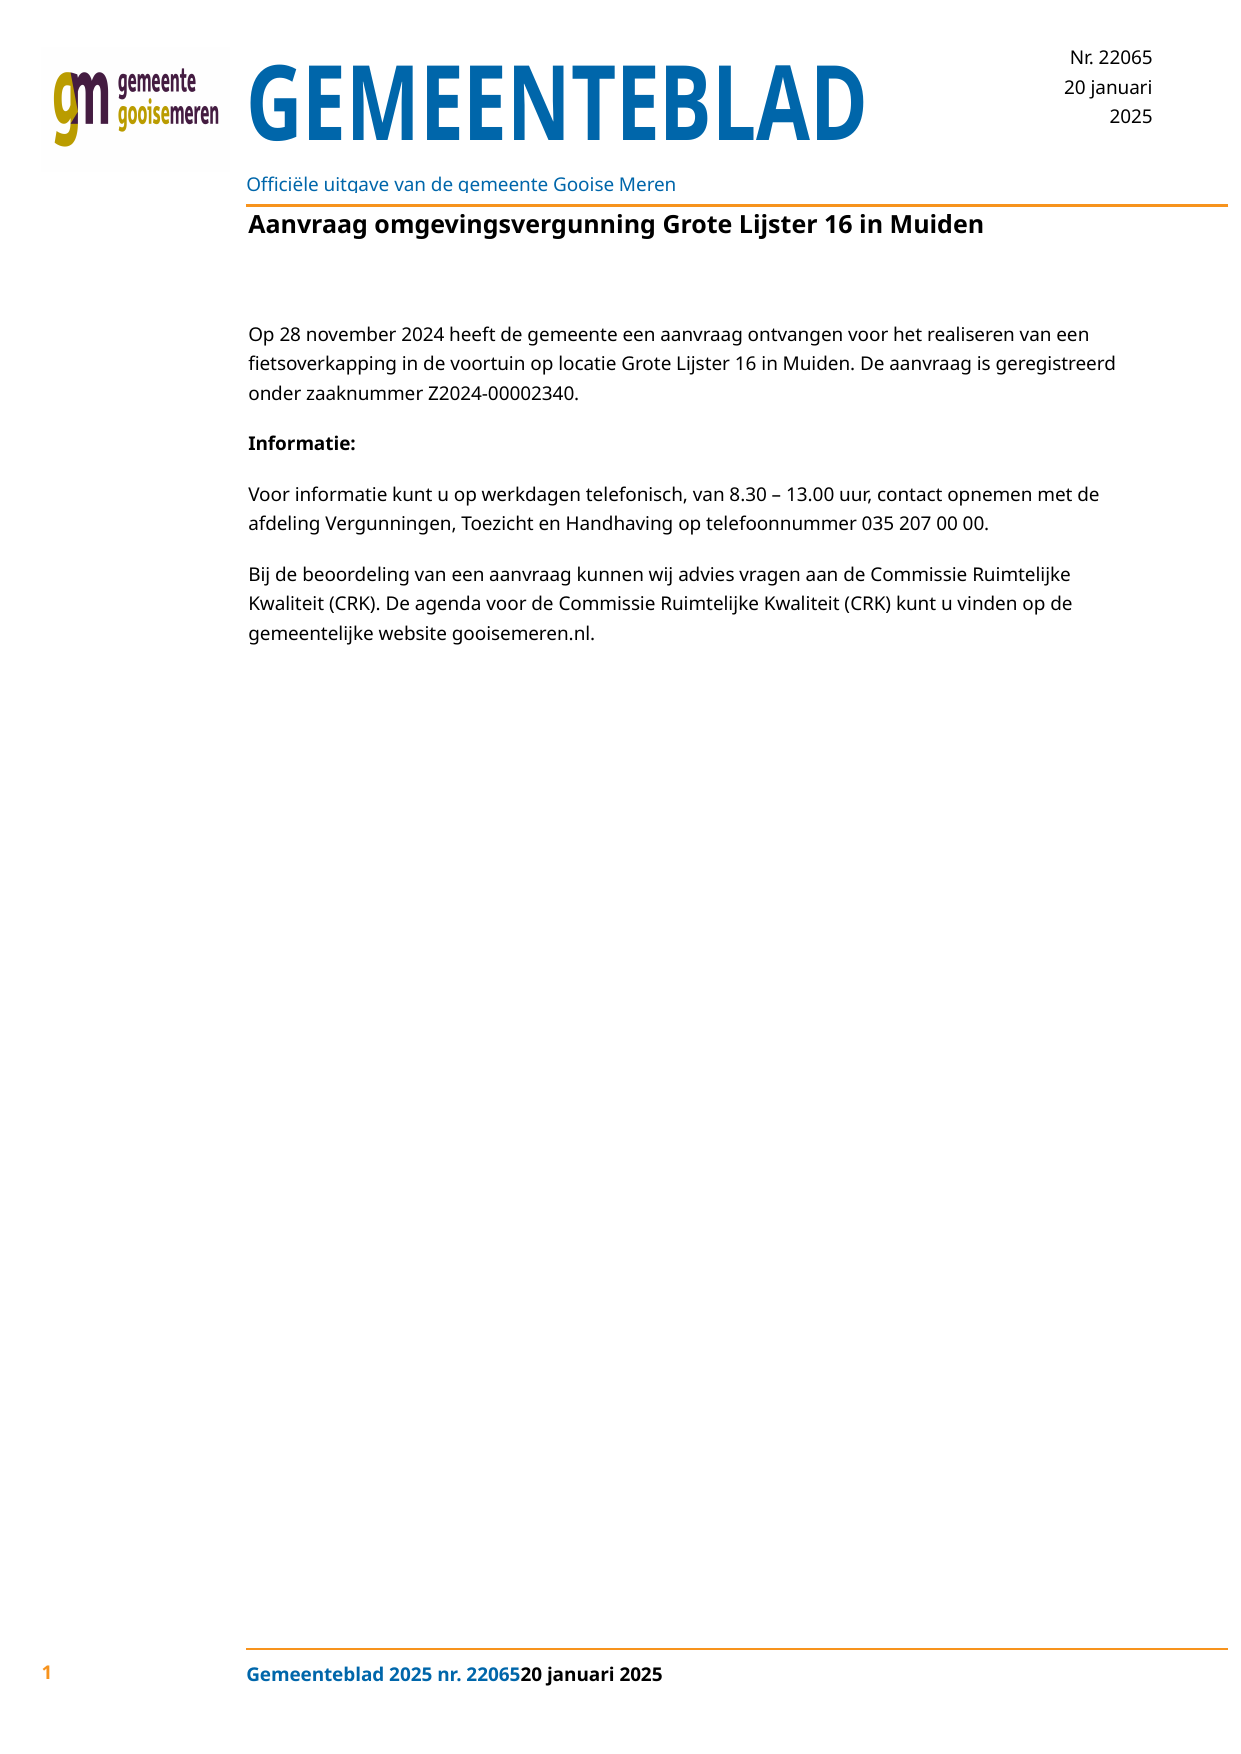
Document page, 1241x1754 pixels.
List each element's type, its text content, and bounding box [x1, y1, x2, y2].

text Op 28 november 2024 heeft de gemeente een aanvraag ontvangen voor het realiseren van een fietsoverkapping in de voortuin op locatie Grote Lijster 16 in Muiden. De aanvraag is geregistreerd onder zaaknummer Z2024-00002340. [248, 321, 1152, 406]
picture [41, 47, 231, 172]
text Bij de beoordeling van een aanvraag kunnen wij advies vragen aan de Commissie Ruimtelijke Kwaliteit (CRK). De agenda voor de Commissie Ruimtelijke Kwaliteit (CRK) kunt u vinden op de gemeentelijke website gooisemeren.nl. [248, 561, 1152, 646]
text Aanvraag omgevingsvergunning Grote Lijster 16 in Muiden [248, 207, 1152, 241]
text Informatie: [248, 430, 1152, 456]
text Voor informatie kunt u op werkdagen telefonisch, van 8.30 – 13.00 uur, contact opnemen met de afdeling Vergunningen, Toezicht en Handhaving op telefoonnummer 035 207 00 00. [248, 481, 1152, 536]
